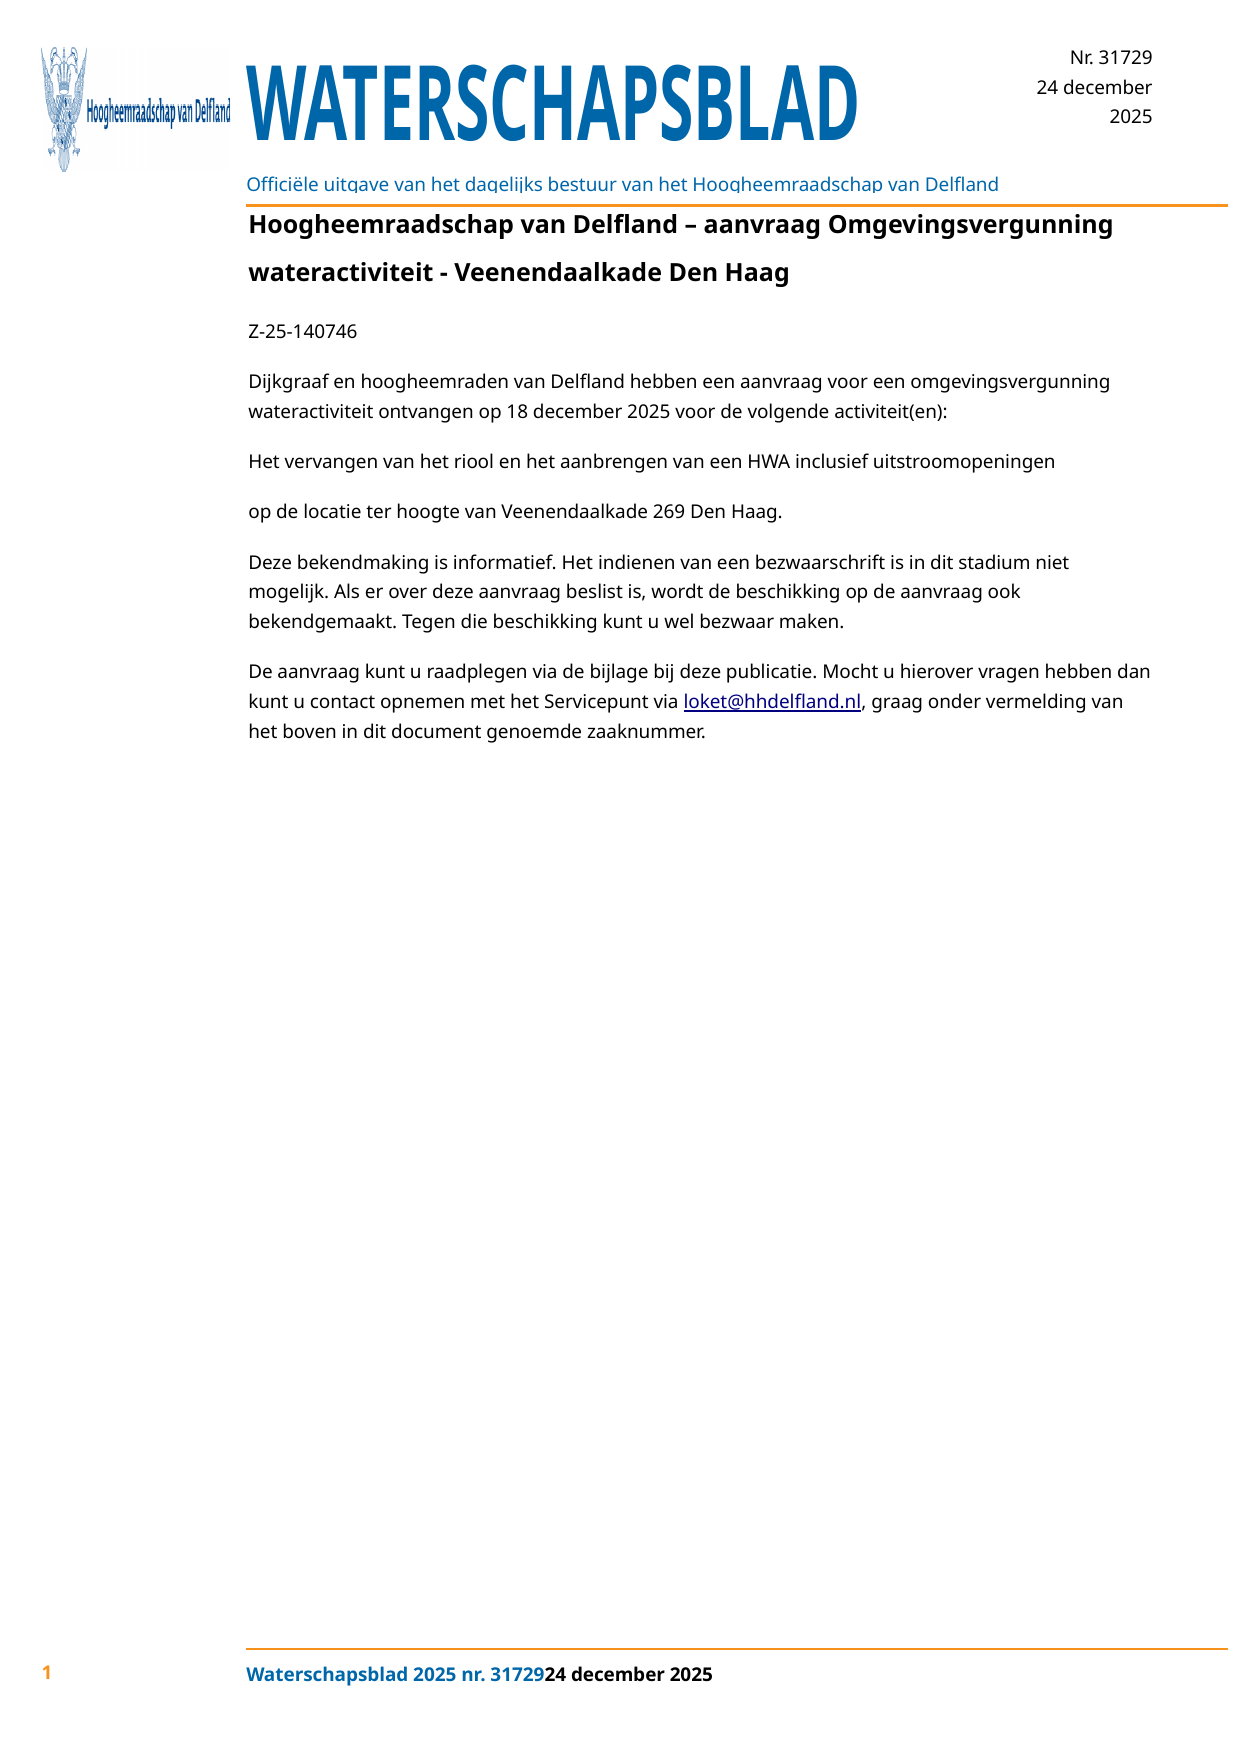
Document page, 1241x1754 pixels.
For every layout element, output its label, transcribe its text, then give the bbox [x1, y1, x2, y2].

text Dijkgraaf en hoogheemraden van Delfland hebben een aanvraag voor een omgevingsvergunning wateractiviteit ontvangen op 18 december 2025 voor de volgende activiteit(en): [248, 368, 1152, 424]
text Het vervangen van het riool en het aanbrengen van een HWA inclusief uitstroomopeningen [248, 448, 1152, 474]
text Deze bekendmaking is informatief. Het indienen van een bezwaarschrift is in dit stadium niet mogelijk. Als er over deze aanvraag beslist is, wordt de beschikking op de aanvraag ook bekendgemaakt. Tegen die beschikking kunt u wel bezwaar maken. [248, 549, 1152, 634]
picture [41, 47, 231, 172]
text De aanvraag kunt u raadplegen via de bijlage bij deze publicatie. Mocht u hierover vragen hebben dan kunt u contact opnemen met het Servicepunt via loket@hhdelfland.nl, graag onder vermelding van het boven in dit document genoemde zaaknummer. [248, 659, 1152, 744]
text Hoogheemraadschap van Delfland – aanvraag Omgevingsvergunning wateractiviteit - Veenendaalkade Den Haag [248, 207, 1152, 288]
text Z-25-140746 [248, 318, 1152, 344]
text op de locatie ter hoogte van Veenendaalkade 269 Den Haag. [248, 499, 1152, 524]
